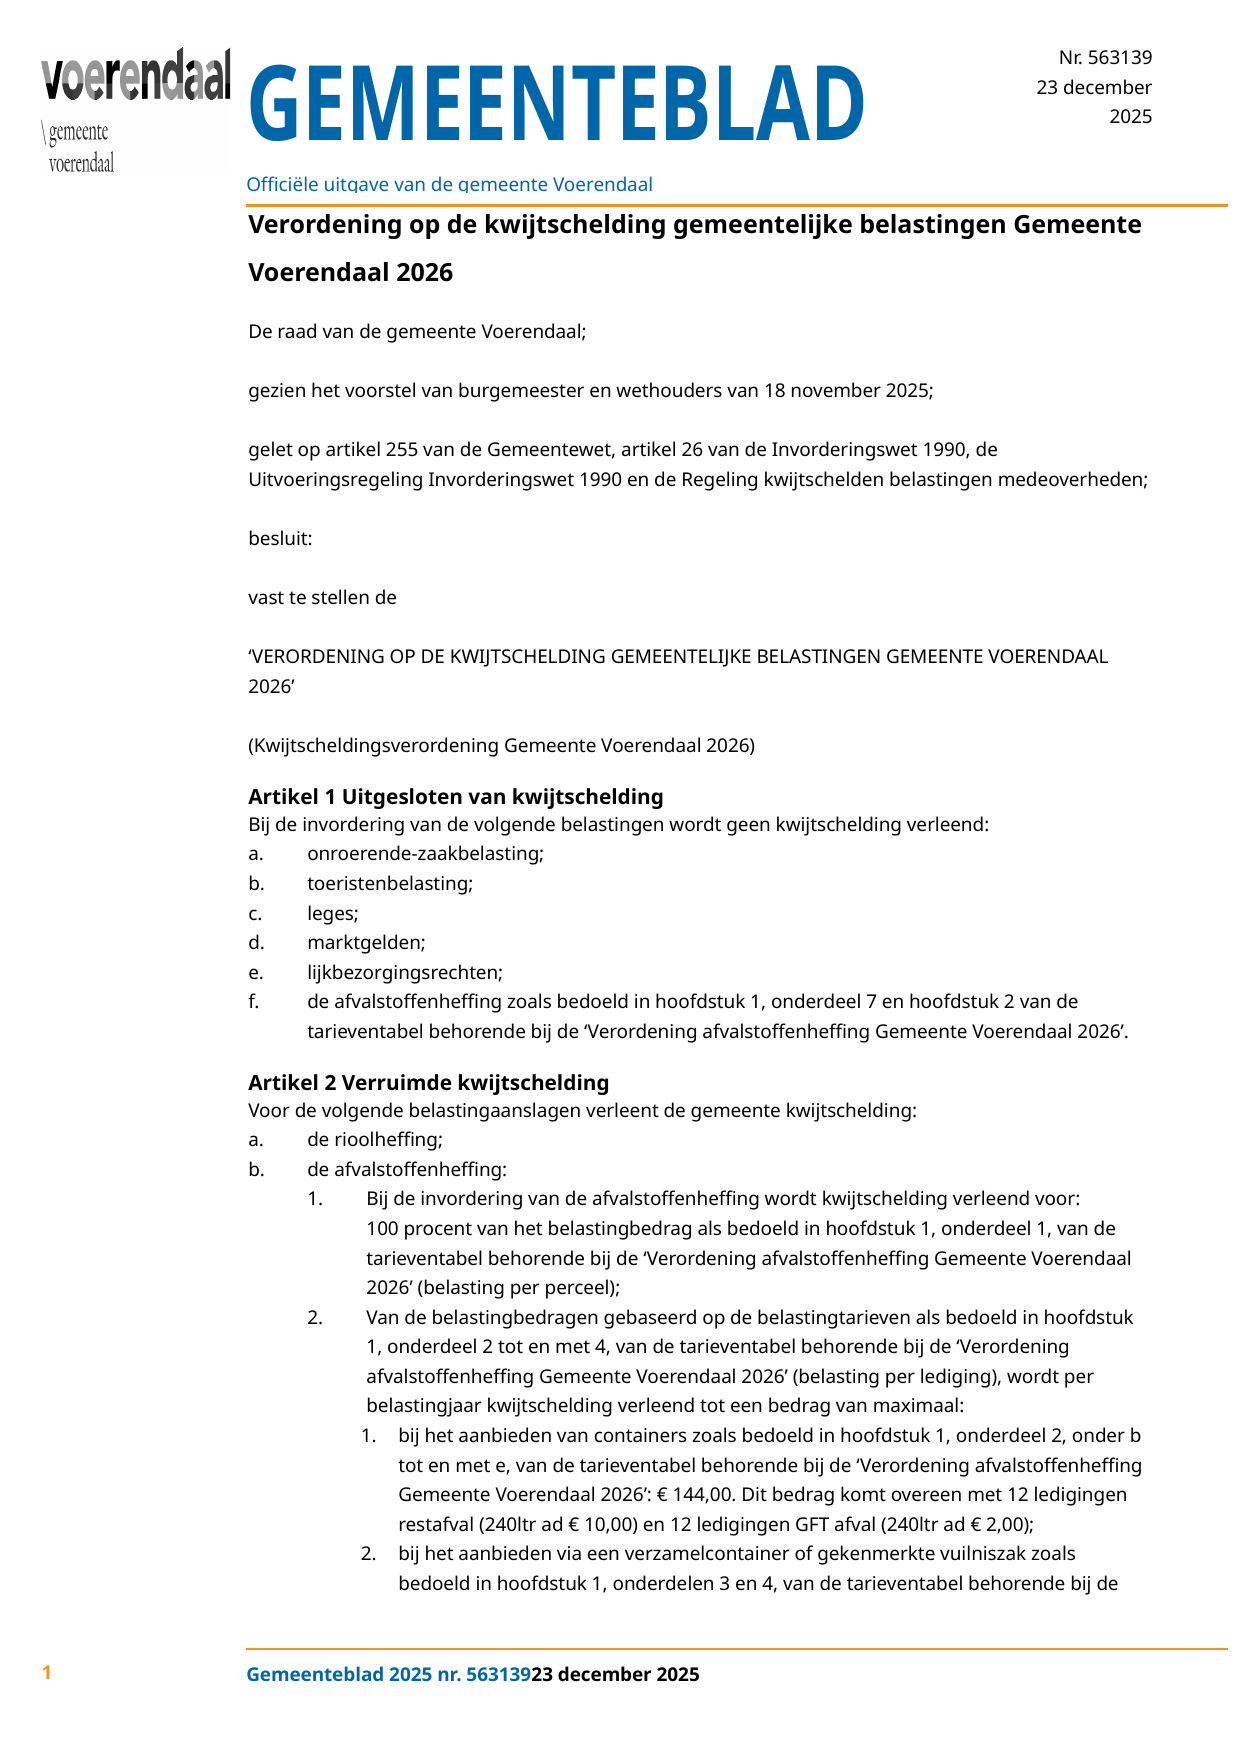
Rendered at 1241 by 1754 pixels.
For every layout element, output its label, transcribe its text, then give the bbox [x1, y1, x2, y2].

text (Kwijtscheldingsverordening Gemeente Voerendaal 2026) [248, 732, 1152, 758]
list bij het aanbieden via een verzamelcontainer of gekenmerkte vuilniszak zoals bedoeld in hoofdstuk 1, onderdelen 3 en 4, van de tarieventabel behorende bij de [361, 1541, 1152, 1596]
list toeristenbelasting; [248, 870, 1152, 896]
list 100 procent van het belastingbedrag als bedoeld in hoofdstuk 1, onderdeel 1, van de tarieventabel behorende bij de ‘Verordening afvalstoffenheffing Gemeente Voerendaal 2026’ (belasting per perceel); [307, 1215, 1152, 1300]
text Artikel 1 Uitgesloten van kwijtschelding [248, 782, 1152, 811]
text Voor de volgende belastingaanslagen verleent de gemeente kwijtschelding: [248, 1097, 1152, 1123]
text ‘VERORDENING OP DE KWIJTSCHELDING GEMEENTELIJKE BELASTINGEN GEMEENTE VOERENDAAL 2026’ [248, 643, 1152, 699]
list onroerende-zaakbelasting; [248, 841, 1152, 866]
text Artikel 2 Verruimde kwijtschelding [248, 1068, 1152, 1097]
picture [41, 47, 231, 172]
list de rioolheffing; [248, 1126, 1152, 1152]
text De raad van de gemeente Voerendaal; [248, 318, 1152, 344]
list de afvalstoffenheffing zoals bedoeld in hoofdstuk 1, onderdeel 7 en hoofdstuk 2 van de tarieventabel behorende bij de ‘Verordening afvalstoffenheffing Gemeente Voerendaal 2026’. [248, 988, 1152, 1044]
text vast te stellen de [248, 584, 1152, 610]
list bij het aanbieden van containers zoals bedoeld in hoofdstuk 1, onderdeel 2, onder b tot en met e, van de tarieventabel behorende bij de ‘Verordening afvalstoffenheffing Gemeente Voerendaal 2026’: € 144,00. Dit bedrag komt overeen met 12 ledigingen restafval (240ltr ad € 10,00) en 12 ledigingen GFT afval (240ltr ad € 2,00); [361, 1422, 1152, 1537]
text besluit: [248, 525, 1152, 551]
list marktgelden; [248, 929, 1152, 955]
text gezien het voorstel van burgemeester en wethouders van 18 november 2025; [248, 377, 1152, 403]
text Verordening op de kwijtschelding gemeentelijke belastingen Gemeente Voerendaal 2026 [248, 207, 1152, 288]
list Van de belastingbedragen gebaseerd op de belastingtarieven als bedoeld in hoofdstuk 1, onderdeel 2 tot en met 4, van de tarieventabel behorende bij de ‘Verordening afvalstoffenheffing Gemeente Voerendaal 2026’ (belasting per lediging), wordt per belastingjaar kwijtschelding verleend tot een bedrag van maximaal: [307, 1304, 1152, 1418]
list leges; [248, 900, 1152, 925]
text gelet op artikel 255 van de Gemeentewet, artikel 26 van de Invorderingswet 1990, de Uitvoeringsregeling Invorderingswet 1990 en de Regeling kwijtschelden belastingen medeoverheden; [248, 436, 1152, 492]
list lijkbezorgingsrechten; [248, 959, 1152, 984]
list Bij de invordering van de afvalstoffenheffing wordt kwijtschelding verleend voor: [307, 1186, 1152, 1211]
text Bij de invordering van de volgende belastingen wordt geen kwijtschelding verleend: [248, 811, 1152, 837]
list de afvalstoffenheffing: [248, 1156, 1152, 1182]
